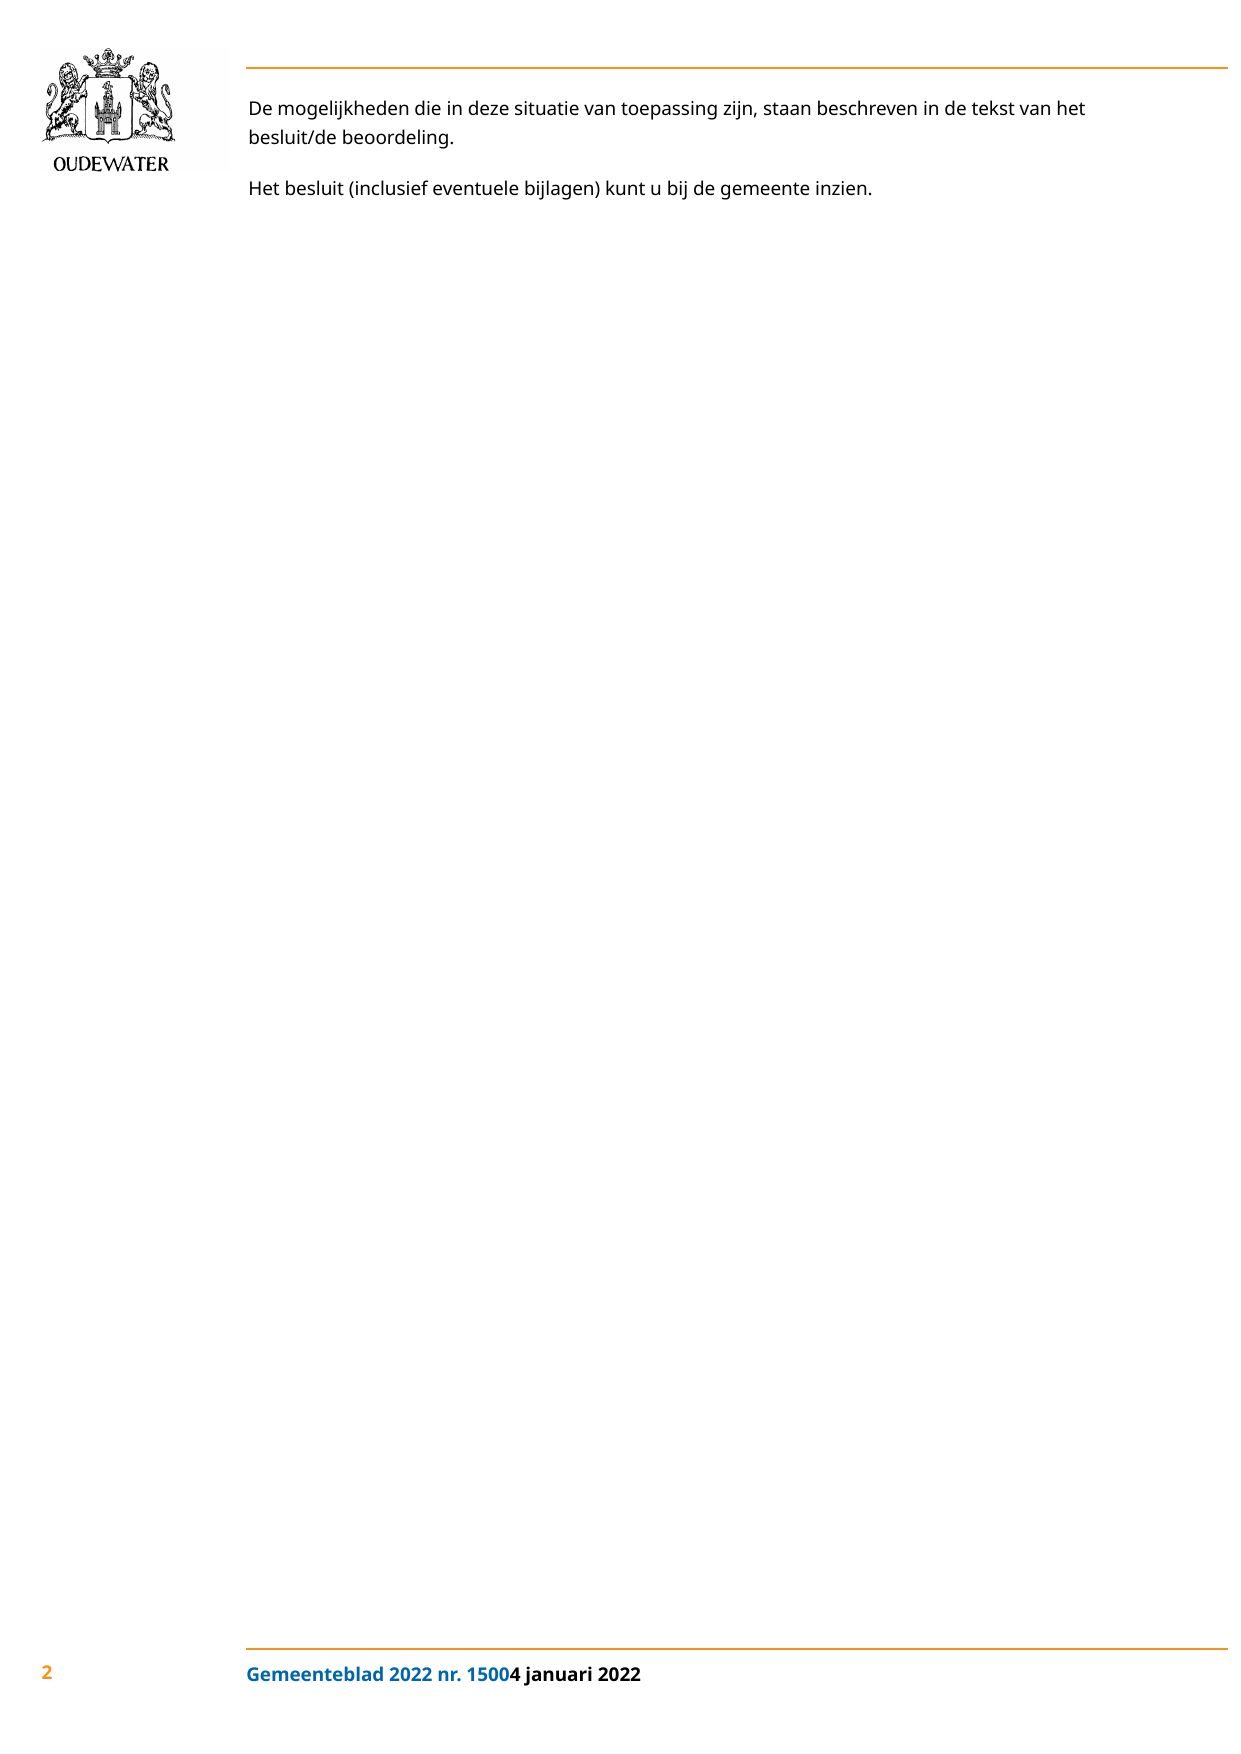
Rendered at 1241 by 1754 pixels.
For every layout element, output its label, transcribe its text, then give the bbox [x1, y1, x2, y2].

picture [41, 47, 231, 172]
text Het besluit (inclusief eventuele bijlagen) kunt u bij de gemeente inzien. [248, 175, 1152, 201]
text De mogelijkheden die in deze situatie van toepassing zijn, staan beschreven in de tekst van het besluit/de beoordeling. [248, 95, 1152, 150]
